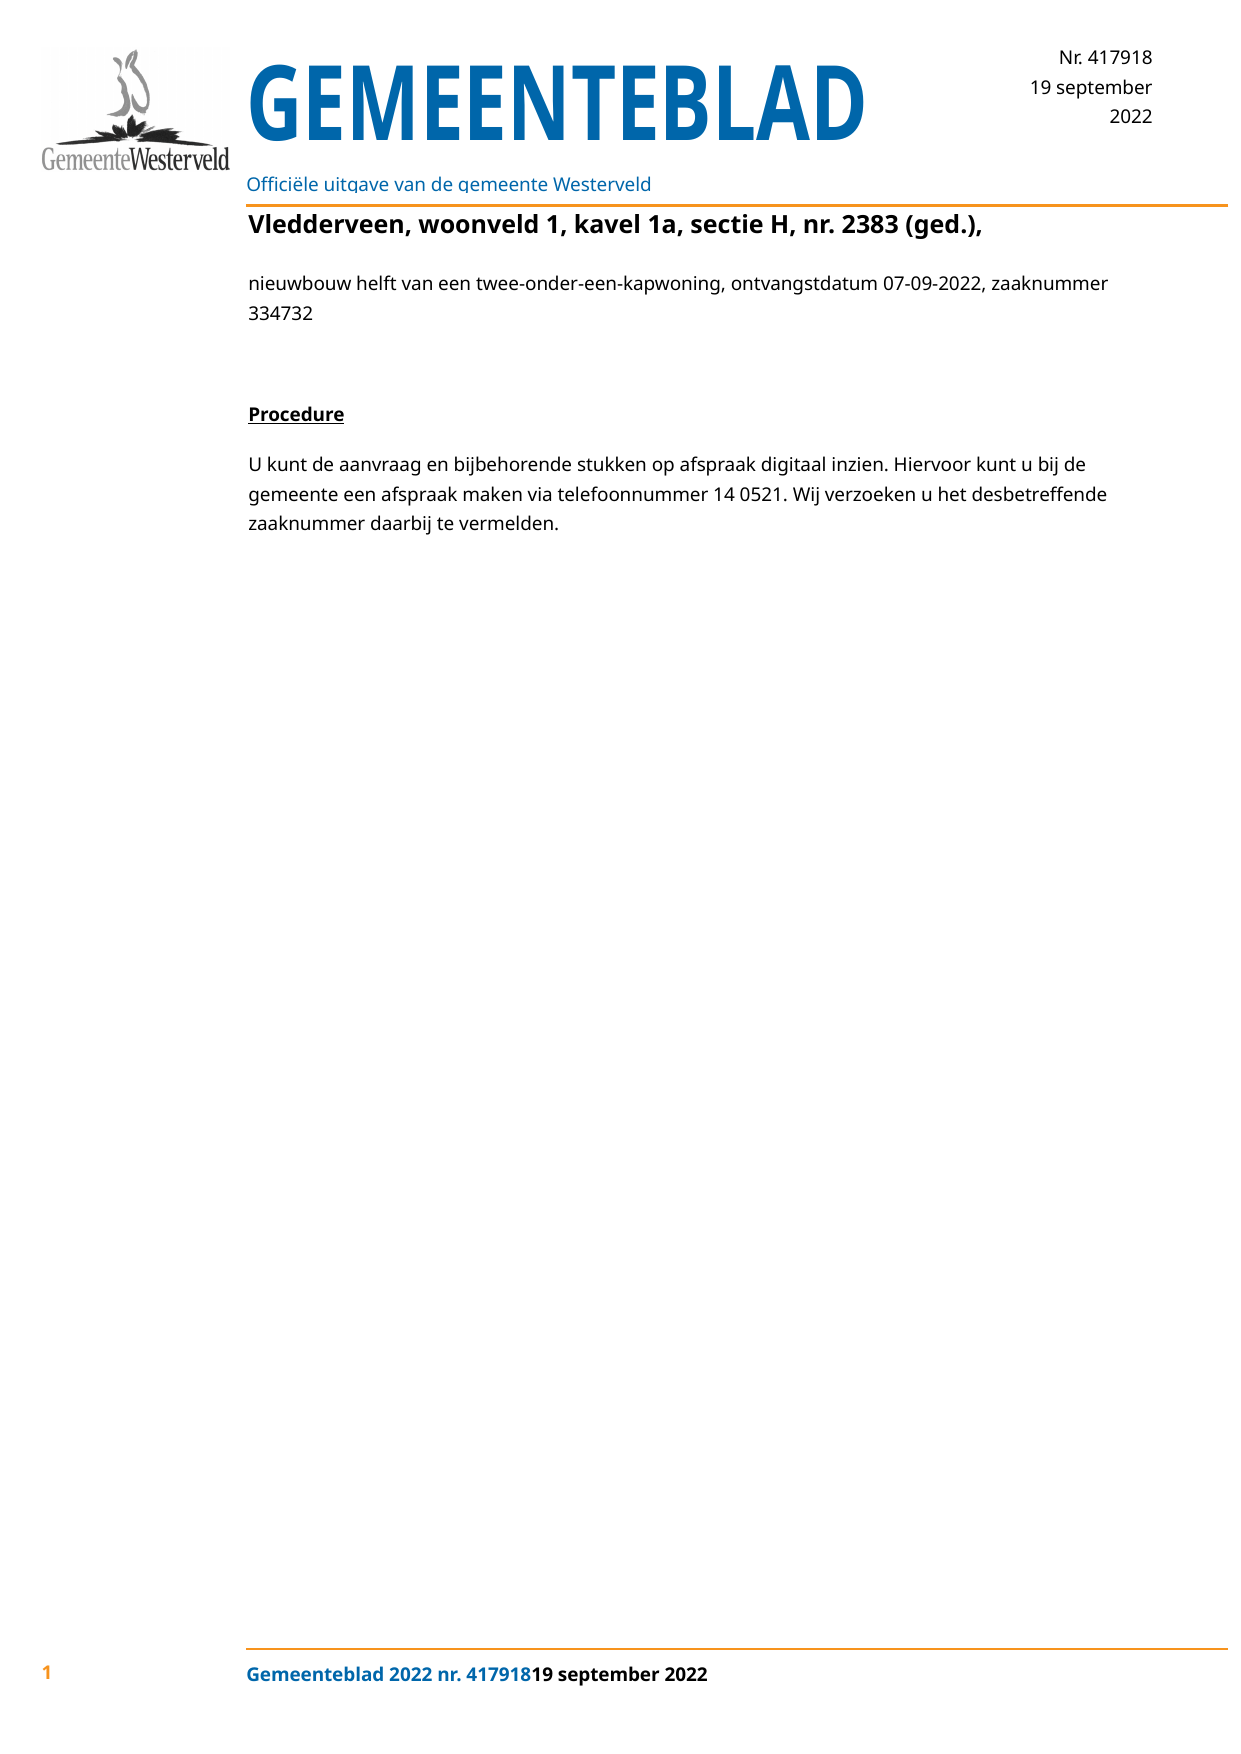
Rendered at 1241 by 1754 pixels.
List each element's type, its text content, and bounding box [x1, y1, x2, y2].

text nieuwbouw helft van een twee-onder-een-kapwoning, ontvangstdatum 07-09-2022, zaaknummer 334732 [248, 270, 1152, 326]
text Procedure [248, 401, 1152, 426]
text Vledderveen, woonveld 1, kavel 1a, sectie H, nr. 2383 (ged.), [248, 207, 1152, 241]
picture [41, 47, 231, 172]
text U kunt de aanvraag en bijbehorende stukken op afspraak digitaal inzien. Hiervoor kunt u bij de gemeente een afspraak maken via telefoonnummer 14 0521. Wij verzoeken u het desbetreffende zaaknummer daarbij te vermelden. [248, 451, 1152, 536]
